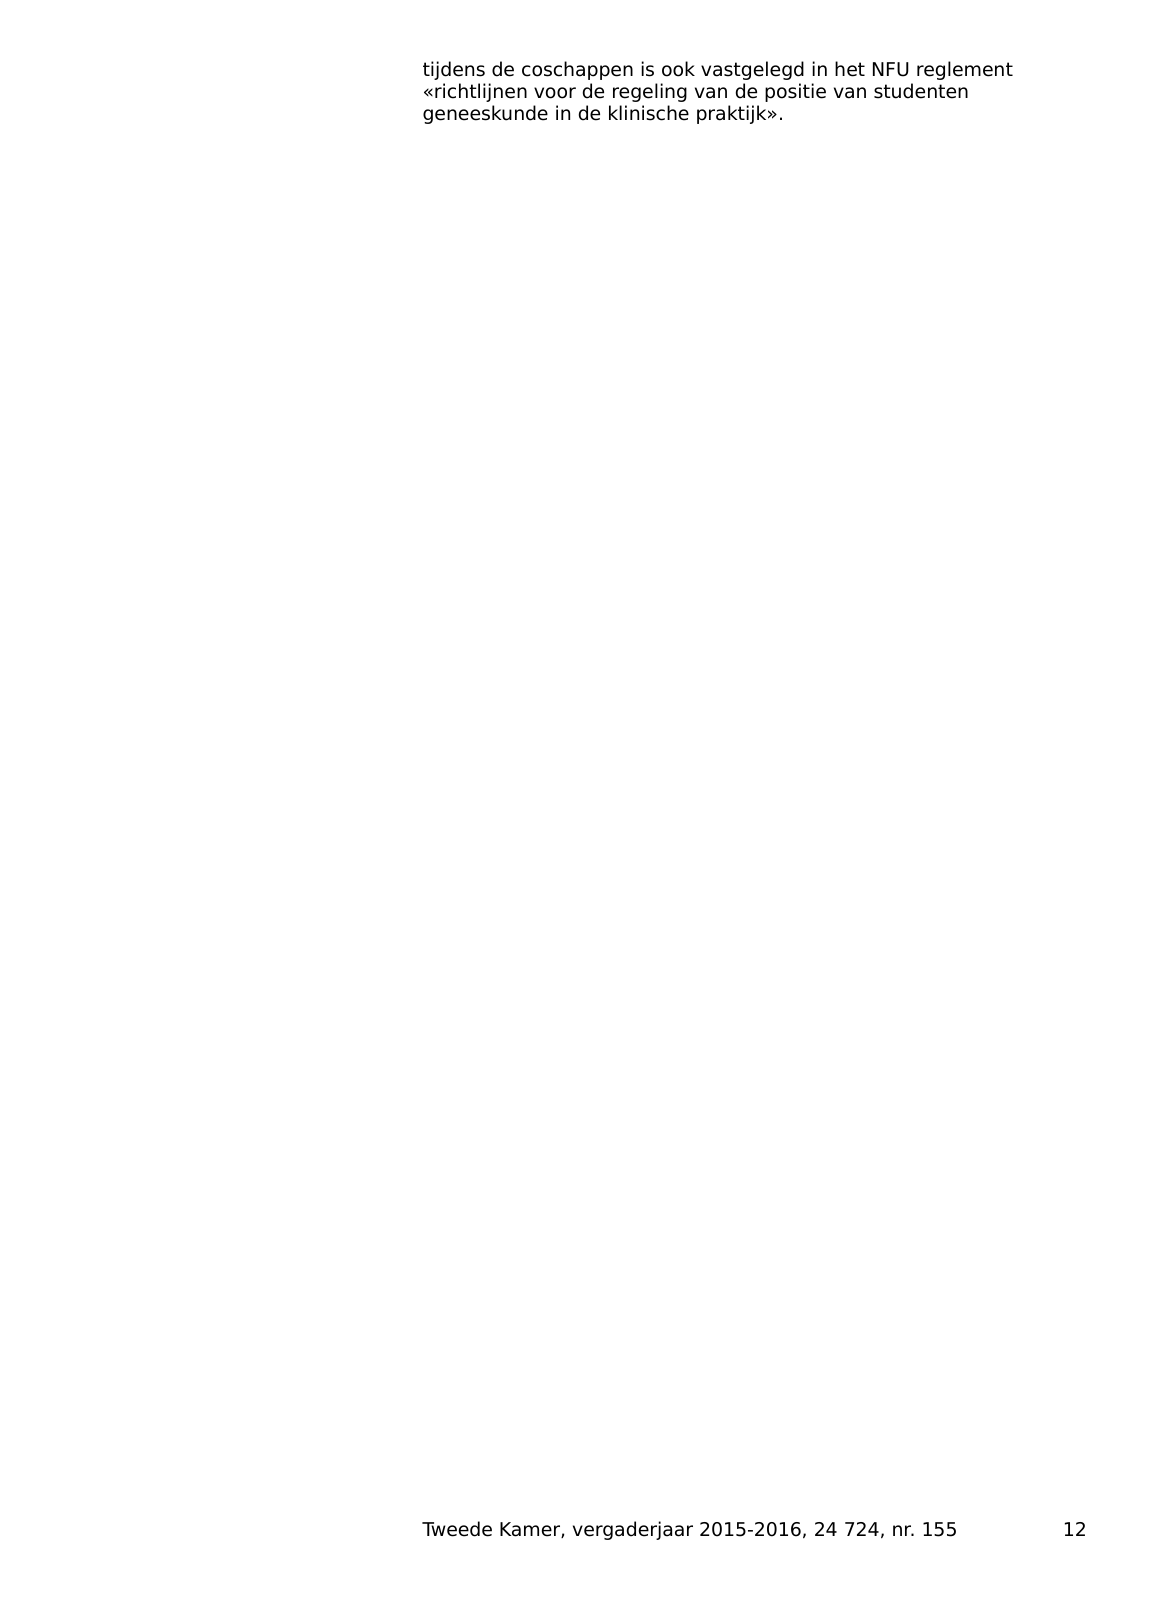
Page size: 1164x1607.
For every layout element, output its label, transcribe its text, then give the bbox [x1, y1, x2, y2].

text tijdens de coschappen is ook vastgelegd in het NFU reglement «richtlijnen voor de regeling van de positie van studenten geneeskunde in de klinische praktijk». [422, 59, 1087, 125]
